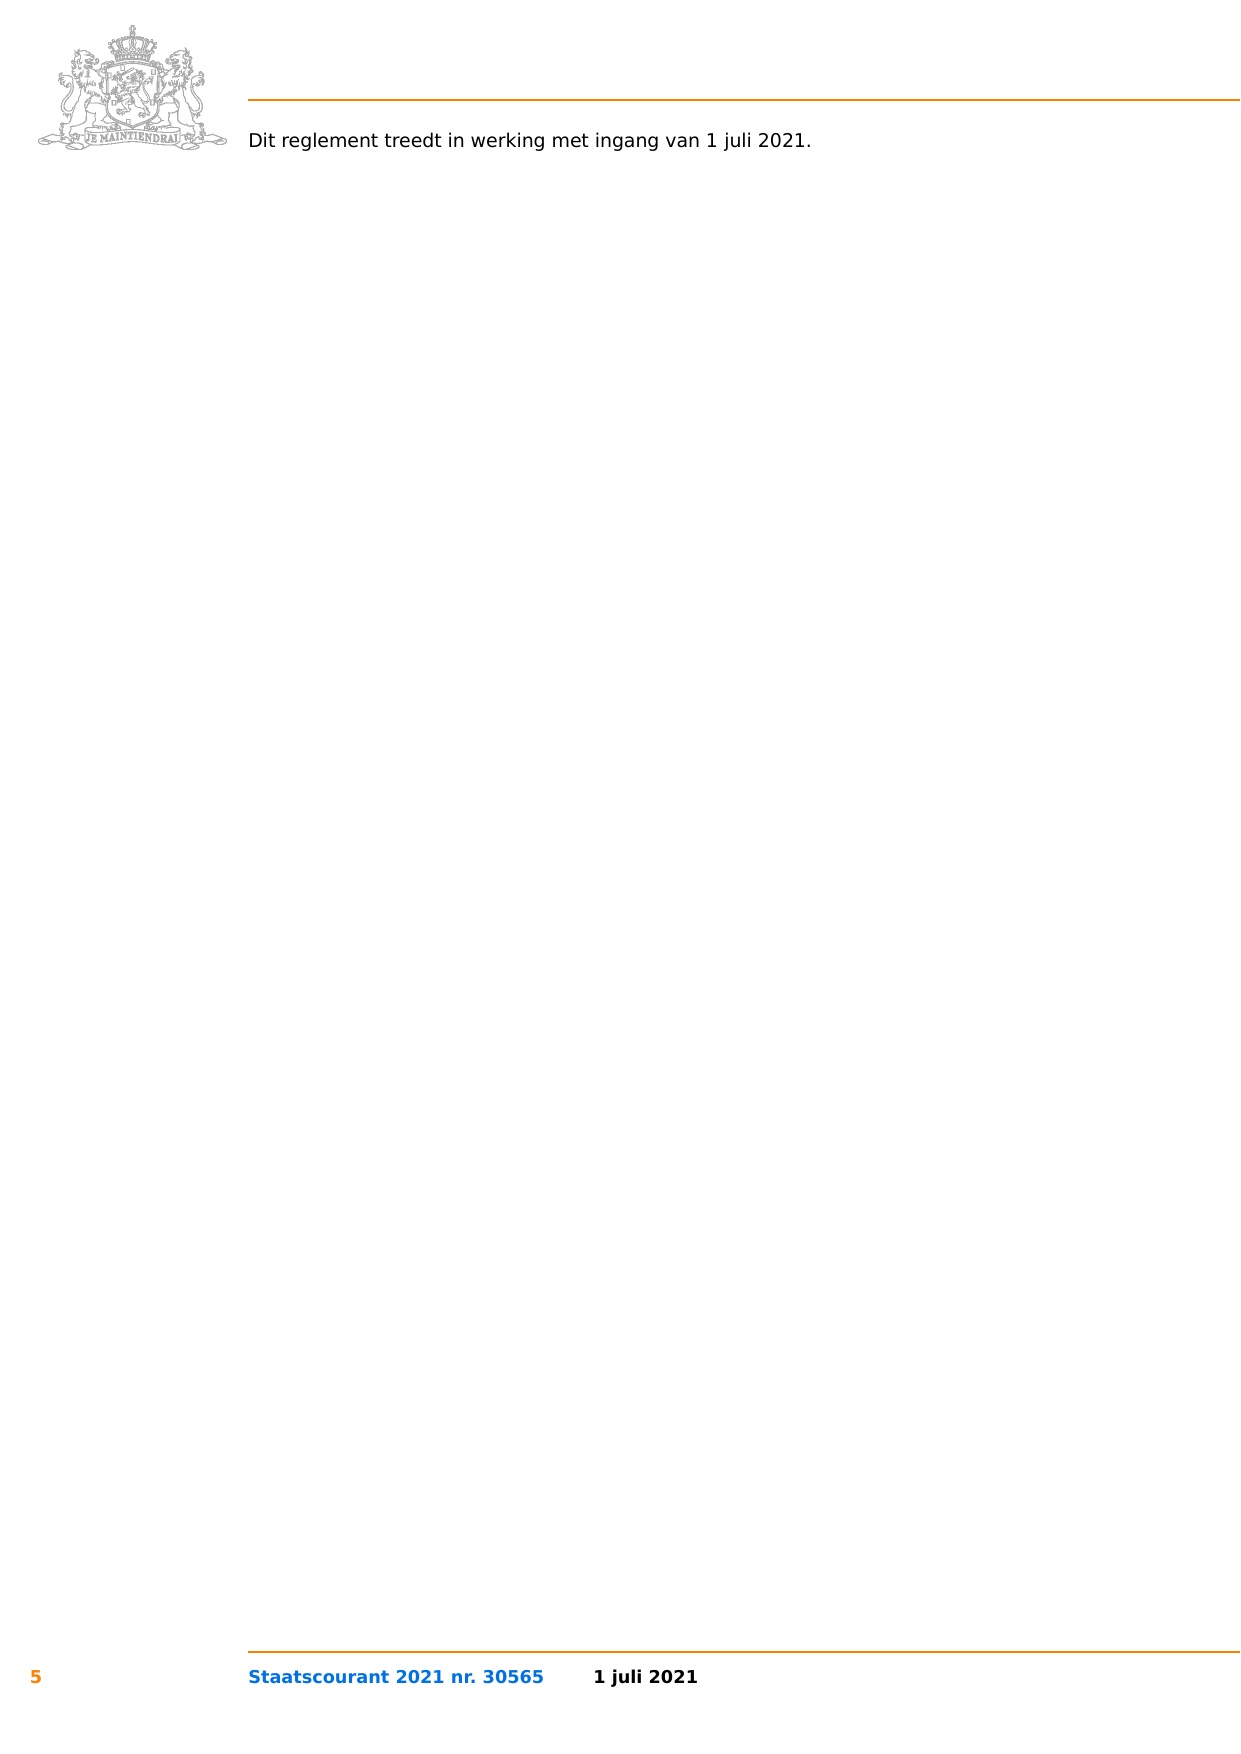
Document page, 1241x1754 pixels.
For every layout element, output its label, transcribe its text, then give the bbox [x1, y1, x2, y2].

picture [38, 25, 227, 150]
text Dit reglement treedt in werking met ingang van 1 juli 2021. [248, 130, 1163, 152]
